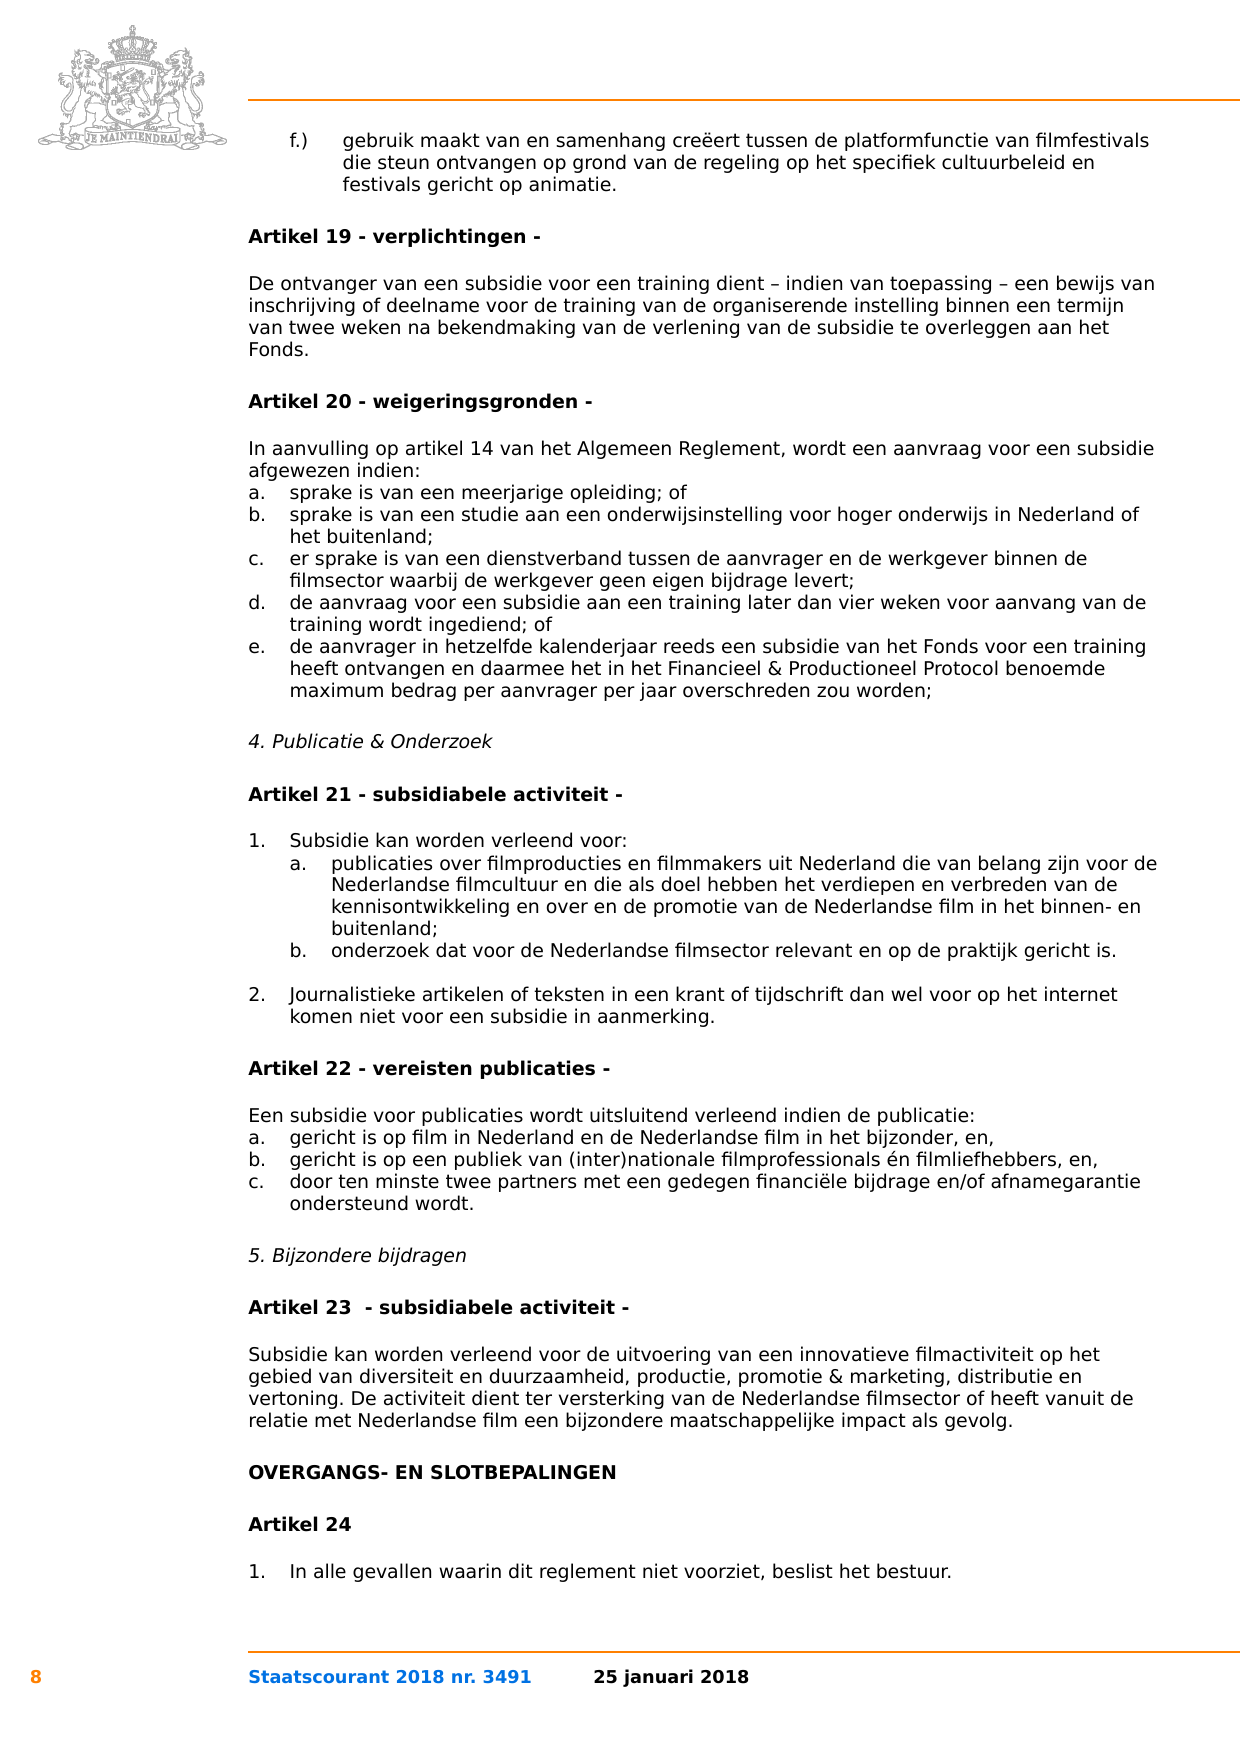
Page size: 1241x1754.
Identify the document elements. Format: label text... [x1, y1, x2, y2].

subtitle Artikel 20 - weigeringsgronden - [248, 391, 1163, 413]
subtitle 4. Publicatie & Onderzoek [248, 731, 1163, 753]
subtitle Artikel 24 [248, 1514, 1163, 1536]
text f.) gebruik maakt van en samenhang creëert tussen de platformfunctie van filmfestivals die steun ontvangen op grond van de regeling op het specifiek cultuurbeleid en festivals gericht op animatie. [289, 130, 1163, 196]
text d. de aanvraag voor een subsidie aan een training later dan vier weken voor aanvang van de training wordt ingediend; of [248, 592, 1163, 636]
text Een subsidie voor publicaties wordt uitsluitend verleend indien de publicatie: [248, 1105, 1163, 1127]
picture [38, 25, 227, 150]
text b. onderzoek dat voor de Nederlandse filmsector relevant en op de praktijk gericht is. [289, 940, 1163, 962]
text In aanvulling op artikel 14 van het Algemeen Reglement, wordt een aanvraag voor een subsidie afgewezen indien: [248, 438, 1163, 482]
text c. door ten minste twee partners met een gedegen financiële bijdrage en/of afnamegarantie ondersteund wordt. [248, 1171, 1163, 1215]
subtitle Artikel 21 - subsidiabele activiteit - [248, 783, 1163, 805]
text b. gericht is op een publiek van (inter)nationale filmprofessionals én filmliefhebbers, en, [248, 1149, 1163, 1171]
text Subsidie kan worden verleend voor de uitvoering van een innovatieve filmactiviteit op het gebied van diversiteit en duurzaamheid, productie, promotie & marketing, distributie en vertoning. De activiteit dient ter versterking van de Nederlandse filmsector of heeft vanuit de relatie met Nederlandse film een bijzondere maatschappelijke impact als gevolg. [248, 1344, 1163, 1432]
text b. sprake is van een studie aan een onderwijsinstelling voor hoger onderwijs in Nederland of het buitenland; [248, 504, 1163, 548]
text 2. Journalistieke artikelen of teksten in een krant of tijdschrift dan wel voor op het internet komen niet voor een subsidie in aanmerking. [248, 984, 1163, 1028]
subtitle Artikel 22 - vereisten publicaties - [248, 1058, 1163, 1080]
text a. sprake is van een meerjarige opleiding; of [248, 482, 1163, 504]
subtitle Artikel 23 - subsidiabele activiteit - [248, 1297, 1163, 1319]
subtitle Artikel 19 - verplichtingen - [248, 226, 1163, 248]
text a. publicaties over filmproducties en filmmakers uit Nederland die van belang zijn voor de Nederlandse filmcultuur en die als doel hebben het verdiepen en verbreden van de kennisontwikkeling en over en de promotie van de Nederlandse film in het binnen- en buitenland; [289, 852, 1163, 940]
subtitle OVERGANGS- EN SLOTBEPALINGEN [248, 1462, 1163, 1484]
text De ontvanger van een subsidie voor een training dient – indien van toepassing – een bewijs van inschrijving of deelname voor de training van de organiserende instelling binnen een termijn van twee weken na bekendmaking van de verlening van de subsidie te overleggen aan het Fonds. [248, 273, 1163, 361]
text 1. In alle gevallen waarin dit reglement niet voorziet, beslist het bestuur. [248, 1561, 1163, 1583]
text c. er sprake is van een dienstverband tussen de aanvrager en de werkgever binnen de filmsector waarbij de werkgever geen eigen bijdrage levert; [248, 548, 1163, 592]
text 1. Subsidie kan worden verleend voor: [248, 830, 1163, 852]
text a. gericht is op film in Nederland en de Nederlandse film in het bijzonder, en, [248, 1127, 1163, 1149]
subtitle 5. Bijzondere bijdragen [248, 1245, 1163, 1267]
text e. de aanvrager in hetzelfde kalenderjaar reeds een subsidie van het Fonds voor een training heeft ontvangen en daarmee het in het Financieel & Productioneel Protocol benoemde maximum bedrag per aanvrager per jaar overschreden zou worden; [248, 636, 1163, 701]
